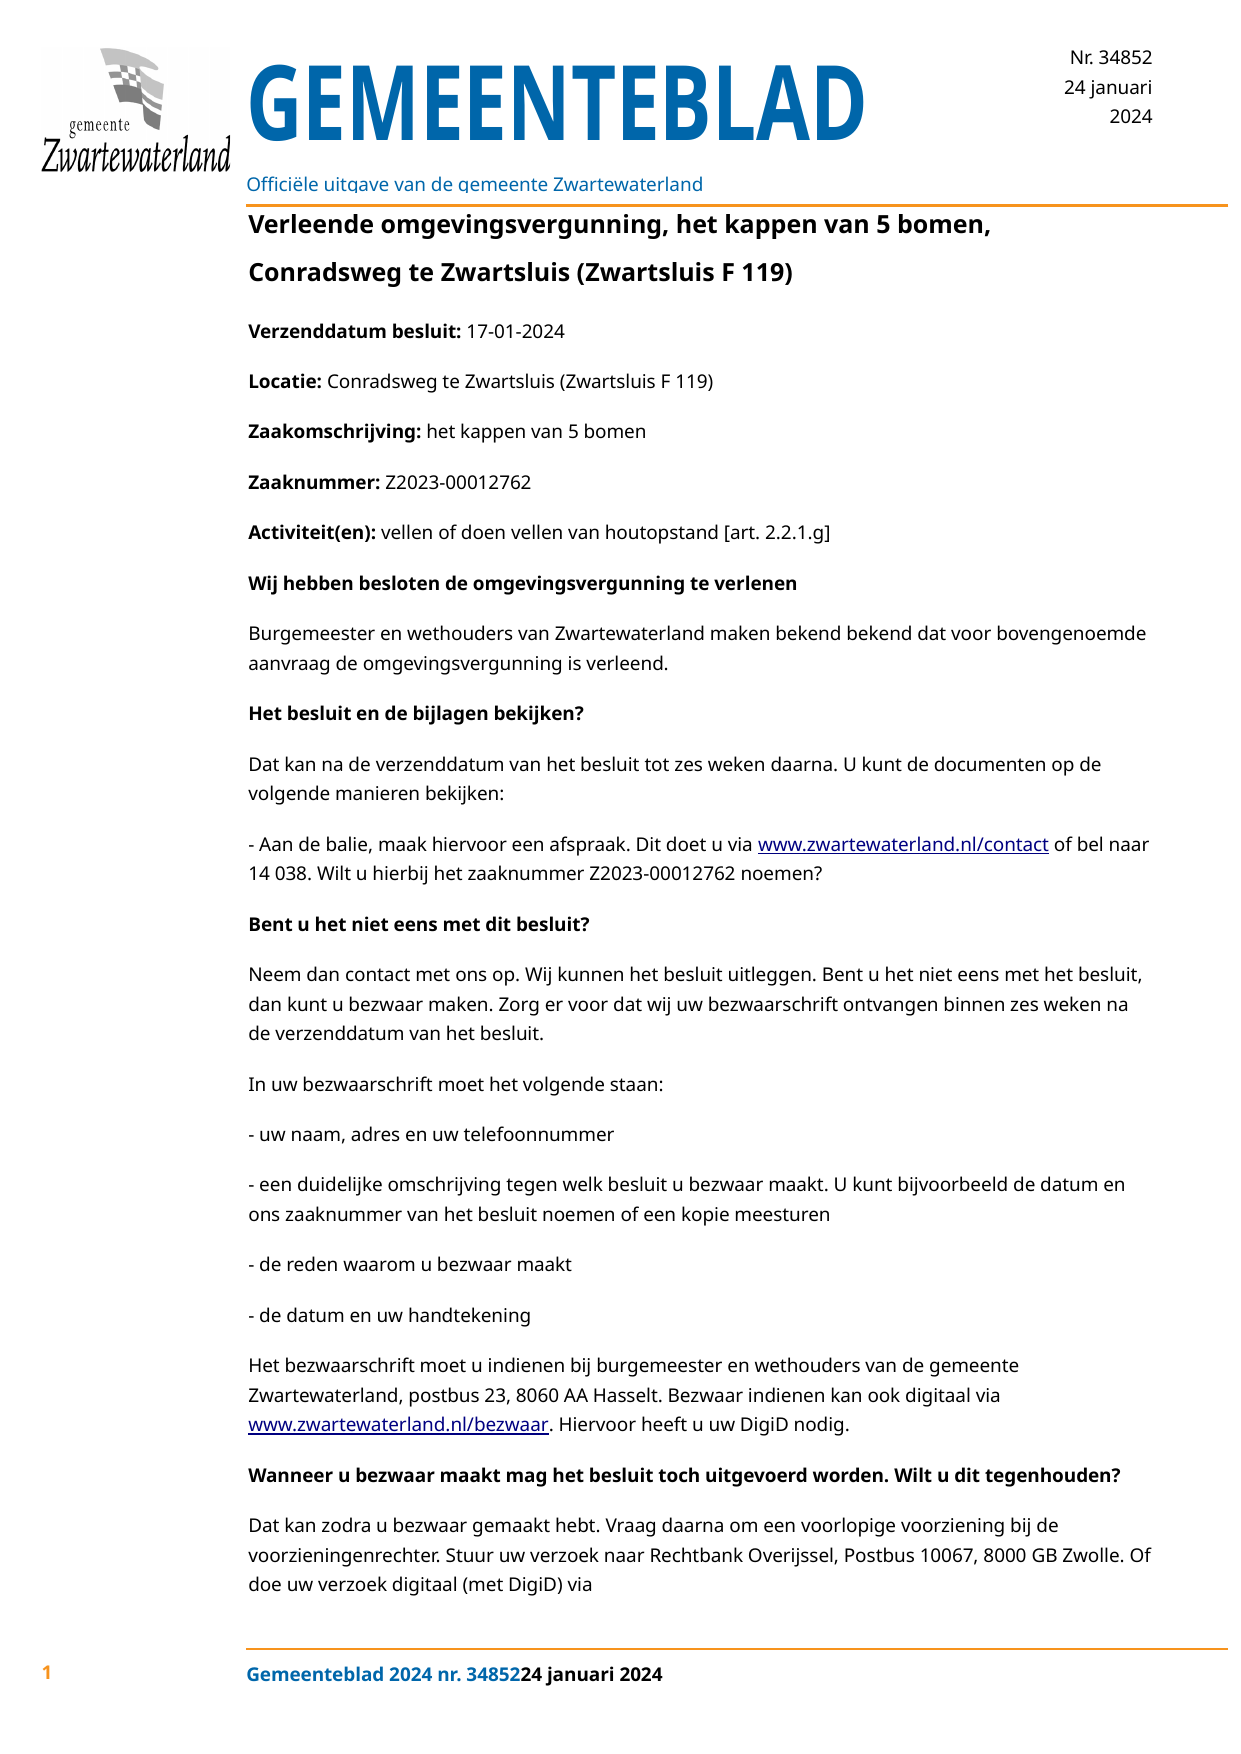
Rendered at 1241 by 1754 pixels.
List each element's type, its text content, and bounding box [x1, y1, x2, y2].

text Verzenddatum besluit: 17-01-2024 [248, 318, 1152, 344]
text Het besluit en de bijlagen bekijken? [248, 700, 1152, 726]
text - een duidelijke omschrijving tegen welk besluit u bezwaar maakt. U kunt bijvoorbeeld de datum en ons zaaknummer van het besluit noemen of een kopie meesturen [248, 1172, 1152, 1227]
text Dat kan zodra u bezwaar gemaakt hebt. Vraag daarna om een voorlopige voorziening bij de voorzieningenrechter. Stuur uw verzoek naar Rechtbank Overijssel, Postbus 10067, 8000 GB Zwolle. Of doe uw verzoek digitaal (met DigiD) via [248, 1512, 1152, 1597]
text Burgemeester en wethouders van Zwartewaterland maken bekend bekend dat voor bovengenoemde aanvraag de omgevingsvergunning is verleend. [248, 620, 1152, 676]
text - uw naam, adres en uw telefoonnummer [248, 1121, 1152, 1147]
text Bent u het niet eens met dit besluit? [248, 911, 1152, 937]
text Dat kan na de verzenddatum van het besluit tot zes weken daarna. U kunt de documenten op de volgende manieren bekijken: [248, 751, 1152, 806]
text Activiteit(en): vellen of doen vellen van houtopstand [art. 2.2.1.g] [248, 519, 1152, 545]
text - Aan de balie, maak hiervoor een afspraak. Dit doet u via www.zwartewaterland.nl/contact of bel naar 14 038. Wilt u hierbij het zaaknummer Z2023-00012762 noemen? [248, 831, 1152, 886]
text Zaakomschrijving: het kappen van 5 bomen [248, 419, 1152, 444]
text Verleende omgevingsvergunning, het kappen van 5 bomen, Conradsweg te Zwartsluis (Zwartsluis F 119) [248, 207, 1152, 288]
text In uw bezwaarschrift moet het volgende staan: [248, 1071, 1152, 1097]
text - de reden waarom u bezwaar maakt [248, 1252, 1152, 1277]
text Het bezwaarschrift moet u indienen bij burgemeester en wethouders van de gemeente Zwartewaterland, postbus 23, 8060 AA Hasselt. Bezwaar indienen kan ook digitaal via www.zwartewaterland.nl/bezwaar. Hiervoor heeft u uw DigiD nodig. [248, 1352, 1152, 1437]
picture [41, 47, 231, 172]
text Zaaknummer: Z2023-00012762 [248, 469, 1152, 495]
text Neem dan contact met ons op. Wij kunnen het besluit uitleggen. Bent u het niet eens met het besluit, dan kunt u bezwaar maken. Zorg er voor dat wij uw bezwaarschrift ontvangen binnen zes weken na de verzenddatum van het besluit. [248, 961, 1152, 1046]
text Wanneer u bezwaar maakt mag het besluit toch uitgevoerd worden. Wilt u dit tegenhouden? [248, 1462, 1152, 1488]
text Wij hebben besloten de omgevingsvergunning te verlenen [248, 570, 1152, 596]
text Locatie: Conradsweg te Zwartsluis (Zwartsluis F 119) [248, 368, 1152, 394]
text - de datum en uw handtekening [248, 1302, 1152, 1328]
